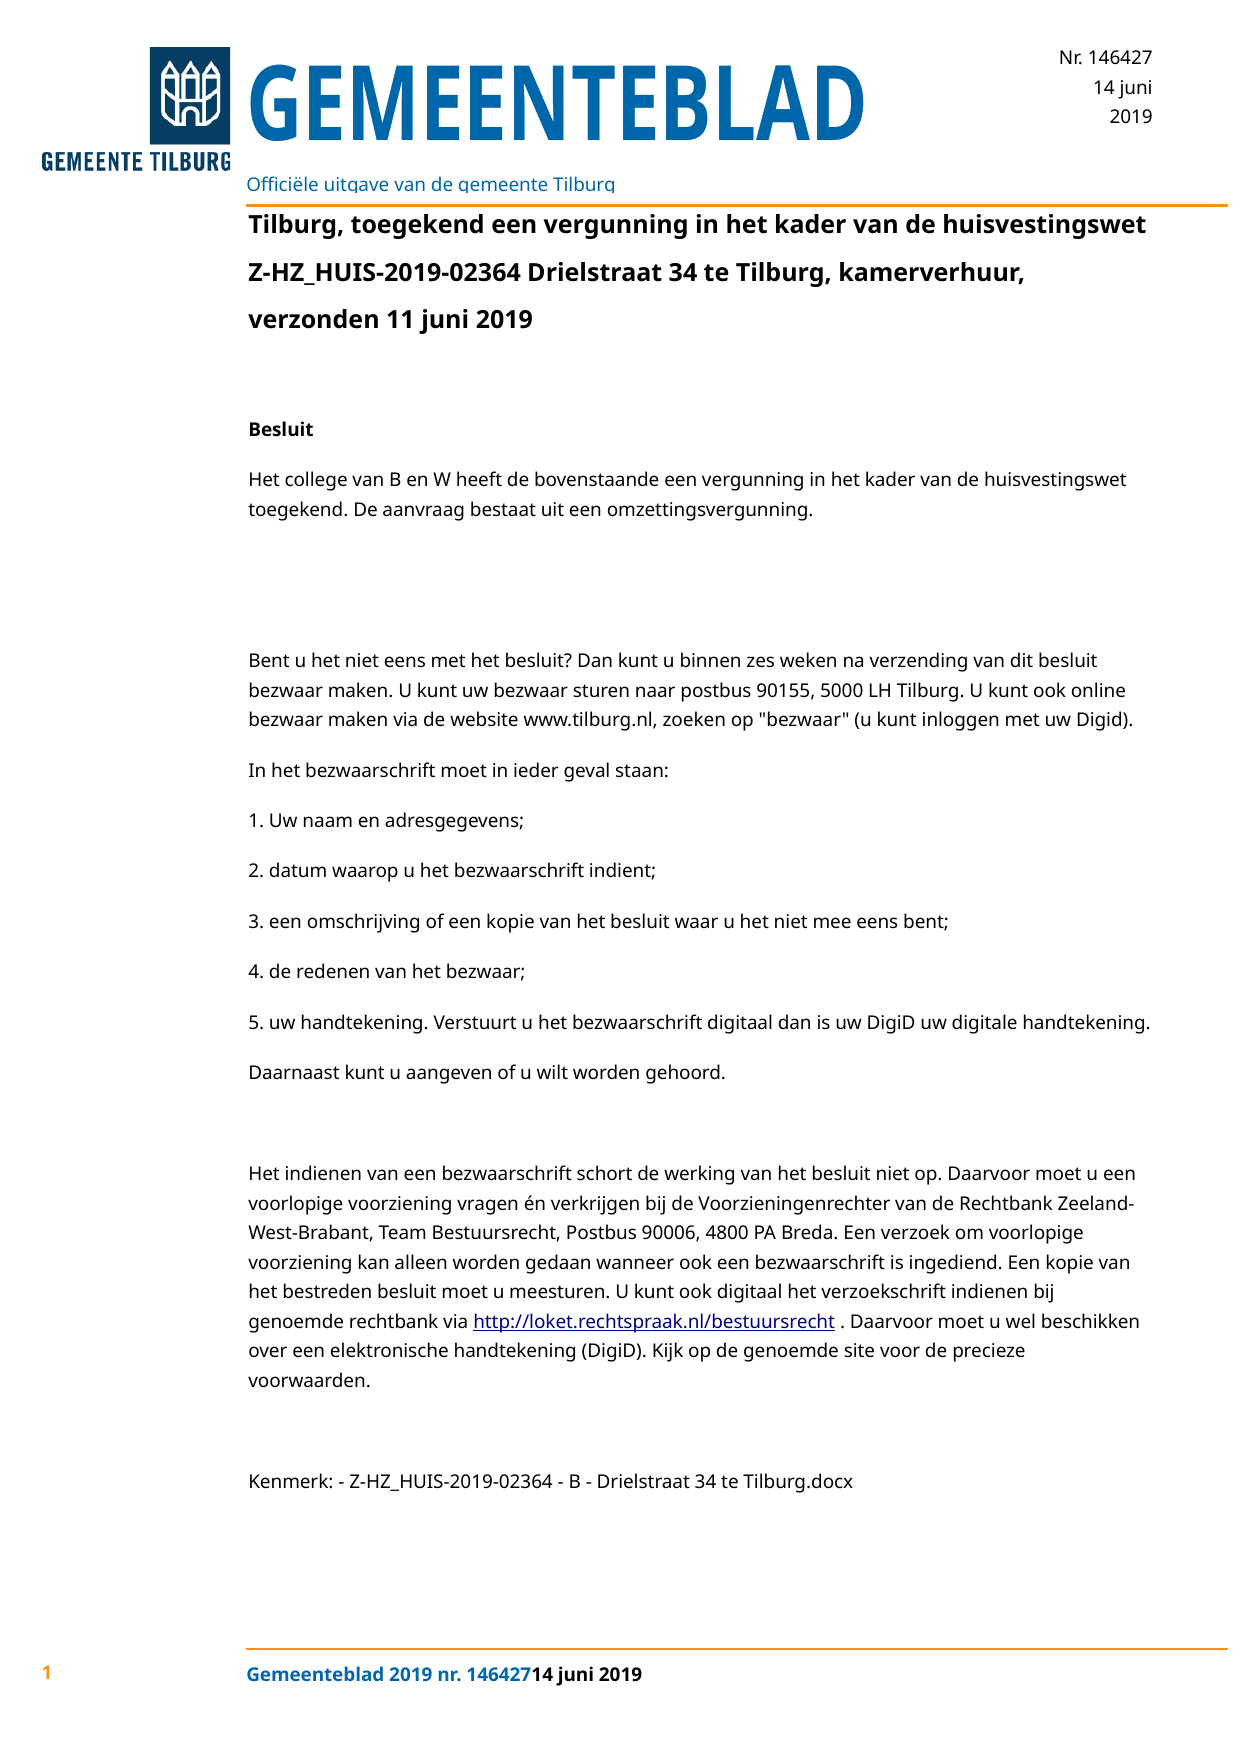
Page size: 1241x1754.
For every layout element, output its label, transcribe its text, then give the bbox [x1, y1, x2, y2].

text Kenmerk: - Z-HZ_HUIS-2019-02364 - B - Drielstraat 34 te Tilburg.docx [248, 1468, 1152, 1494]
text Daarnaast kunt u aangeven of u wilt worden gehoord. [248, 1059, 1152, 1085]
text Bent u het niet eens met het besluit? Dan kunt u binnen zes weken na verzending van dit besluit bezwaar maken. U kunt uw bezwaar sturen naar postbus 90155, 5000 LH Tilburg. U kunt ook online bezwaar maken via de website www.tilburg.nl, zoeken op "bezwaar" (u kunt inloggen met uw Digid). [248, 647, 1152, 732]
text 1. Uw naam en adresgegevens; [248, 807, 1152, 833]
text 4. de redenen van het bezwaar; [248, 958, 1152, 984]
text Tilburg, toegekend een vergunning in het kader van de huisvestingswet Z-HZ_HUIS-2019-02364 Drielstraat 34 te Tilburg, kamerverhuur, verzonden 11 juni 2019 [248, 207, 1152, 336]
text 2. datum waarop u het bezwaarschrift indient; [248, 858, 1152, 883]
picture [41, 47, 231, 172]
text Het college van B en W heeft de bovenstaande een vergunning in het kader van de huisvestingswet toegekend. De aanvraag bestaat uit een omzettingsvergunning. [248, 466, 1152, 522]
text Het indienen van een bezwaarschrift schort de werking van het besluit niet op. Daarvoor moet u een voorlopige voorziening vragen én verkrijgen bij de Voorzieningenrechter van de Rechtbank Zeeland-West-Brabant, Team Bestuursrecht, Postbus 90006, 4800 PA Breda. Een verzoek om voorlopige voorziening kan alleen worden gedaan wanneer ook een bezwaarschrift is ingediend. Een kopie van het bestreden besluit moet u meesturen. U kunt ook digitaal het verzoekschrift indienen bij genoemde rechtbank via http://loket.rechtspraak.nl/bestuursrecht . Daarvoor moet u wel beschikken over een elektronische handtekening (DigiD). Kijk op de genoemde site voor de precieze voorwaarden. [248, 1160, 1152, 1393]
text In het bezwaarschrift moet in ieder geval staan: [248, 757, 1152, 782]
text 5. uw handtekening. Verstuurt u het bezwaarschrift digitaal dan is uw DigiD uw digitale handtekening. [248, 1009, 1152, 1034]
text Besluit [248, 416, 1152, 442]
text 3. een omschrijving of een kopie van het besluit waar u het niet mee eens bent; [248, 908, 1152, 934]
